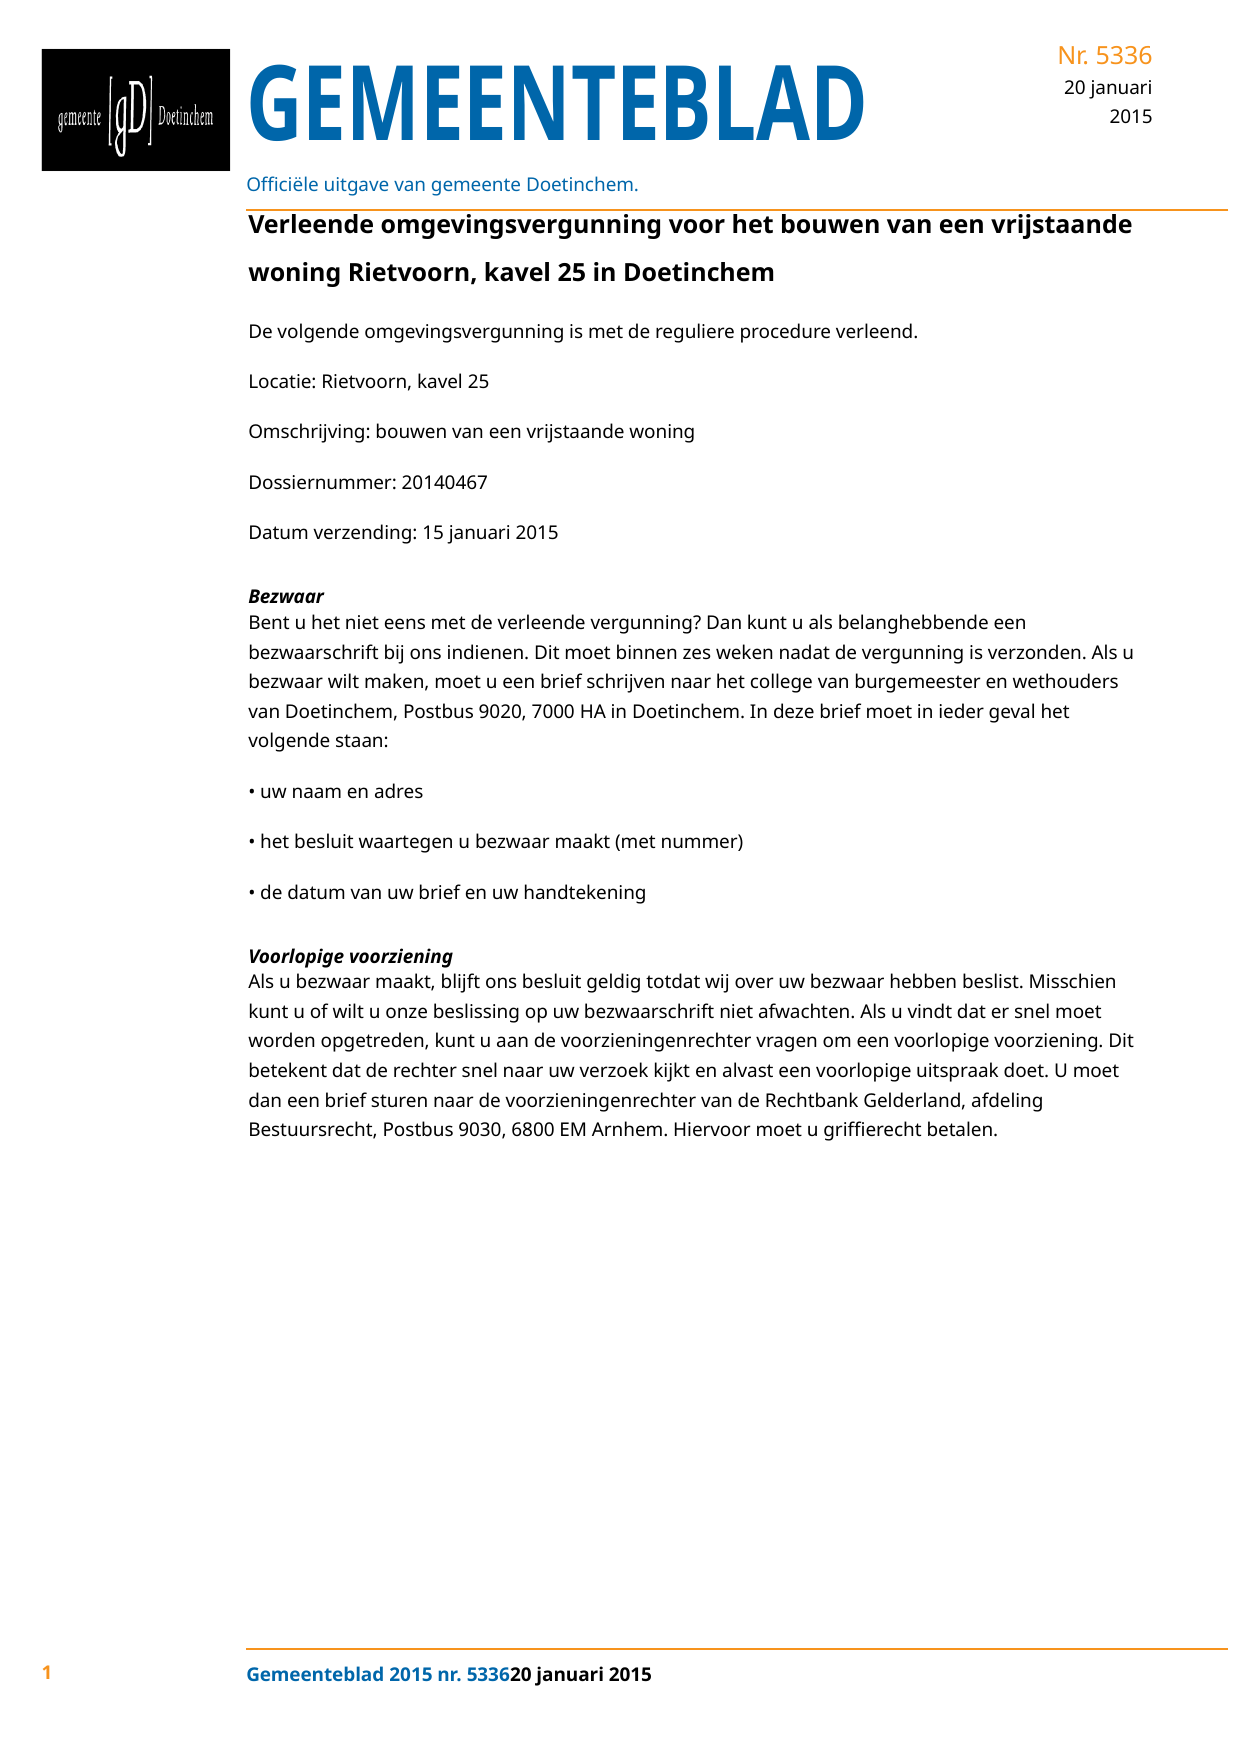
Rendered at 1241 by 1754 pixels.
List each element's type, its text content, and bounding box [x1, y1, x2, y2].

text Datum verzending: 15 januari 2015 [248, 519, 1152, 545]
text Locatie: Rietvoorn, kavel 25 [248, 368, 1152, 394]
text Als u bezwaar maakt, blijft ons besluit geldig totdat wij over uw bezwaar hebben beslist. Misschien kunt u of wilt u onze beslissing op uw bezwaarschrift niet afwachten. Als u vindt dat er snel moet worden opgetreden, kunt u aan de voorzieningenrechter vragen om een voorlopige voorziening. Dit betekent dat de rechter snel naar uw verzoek kijkt en alvast een voorlopige uitspraak doet. U moet dan een brief sturen naar de voorzieningenrechter van de Rechtbank Gelderland, afdeling Bestuursrecht, Postbus 9030, 6800 EM Arnhem. Hiervoor moet u griffierecht betalen. [248, 968, 1152, 1142]
text Dossiernummer: 20140467 [248, 469, 1152, 495]
text De volgende omgevingsvergunning is met de reguliere procedure verleend. [248, 318, 1152, 344]
text Omschrijving: bouwen van een vrijstaande woning [248, 419, 1152, 444]
text Bezwaar [248, 583, 1152, 609]
text • het besluit waartegen u bezwaar maakt (met nummer) [248, 828, 1152, 854]
text Bent u het niet eens met de verleende vergunning? Dan kunt u als belanghebbende een bezwaarschrift bij ons indienen. Dit moet binnen zes weken nadat de vergunning is verzonden. Als u bezwaar wilt maken, moet u een brief schrijven naar het college van burgemeester en wethouders van Doetinchem, Postbus 9020, 7000 HA in Doetinchem. In deze brief moet in ieder geval het volgende staan: [248, 609, 1152, 753]
text • de datum van uw brief en uw handtekening [248, 879, 1152, 904]
text Voorlopige voorziening [248, 943, 1152, 968]
picture [41, 47, 231, 172]
text • uw naam en adres [248, 778, 1152, 804]
text Verleende omgevingsvergunning voor het bouwen van een vrijstaande woning Rietvoorn, kavel 25 in Doetinchem [248, 211, 1152, 288]
